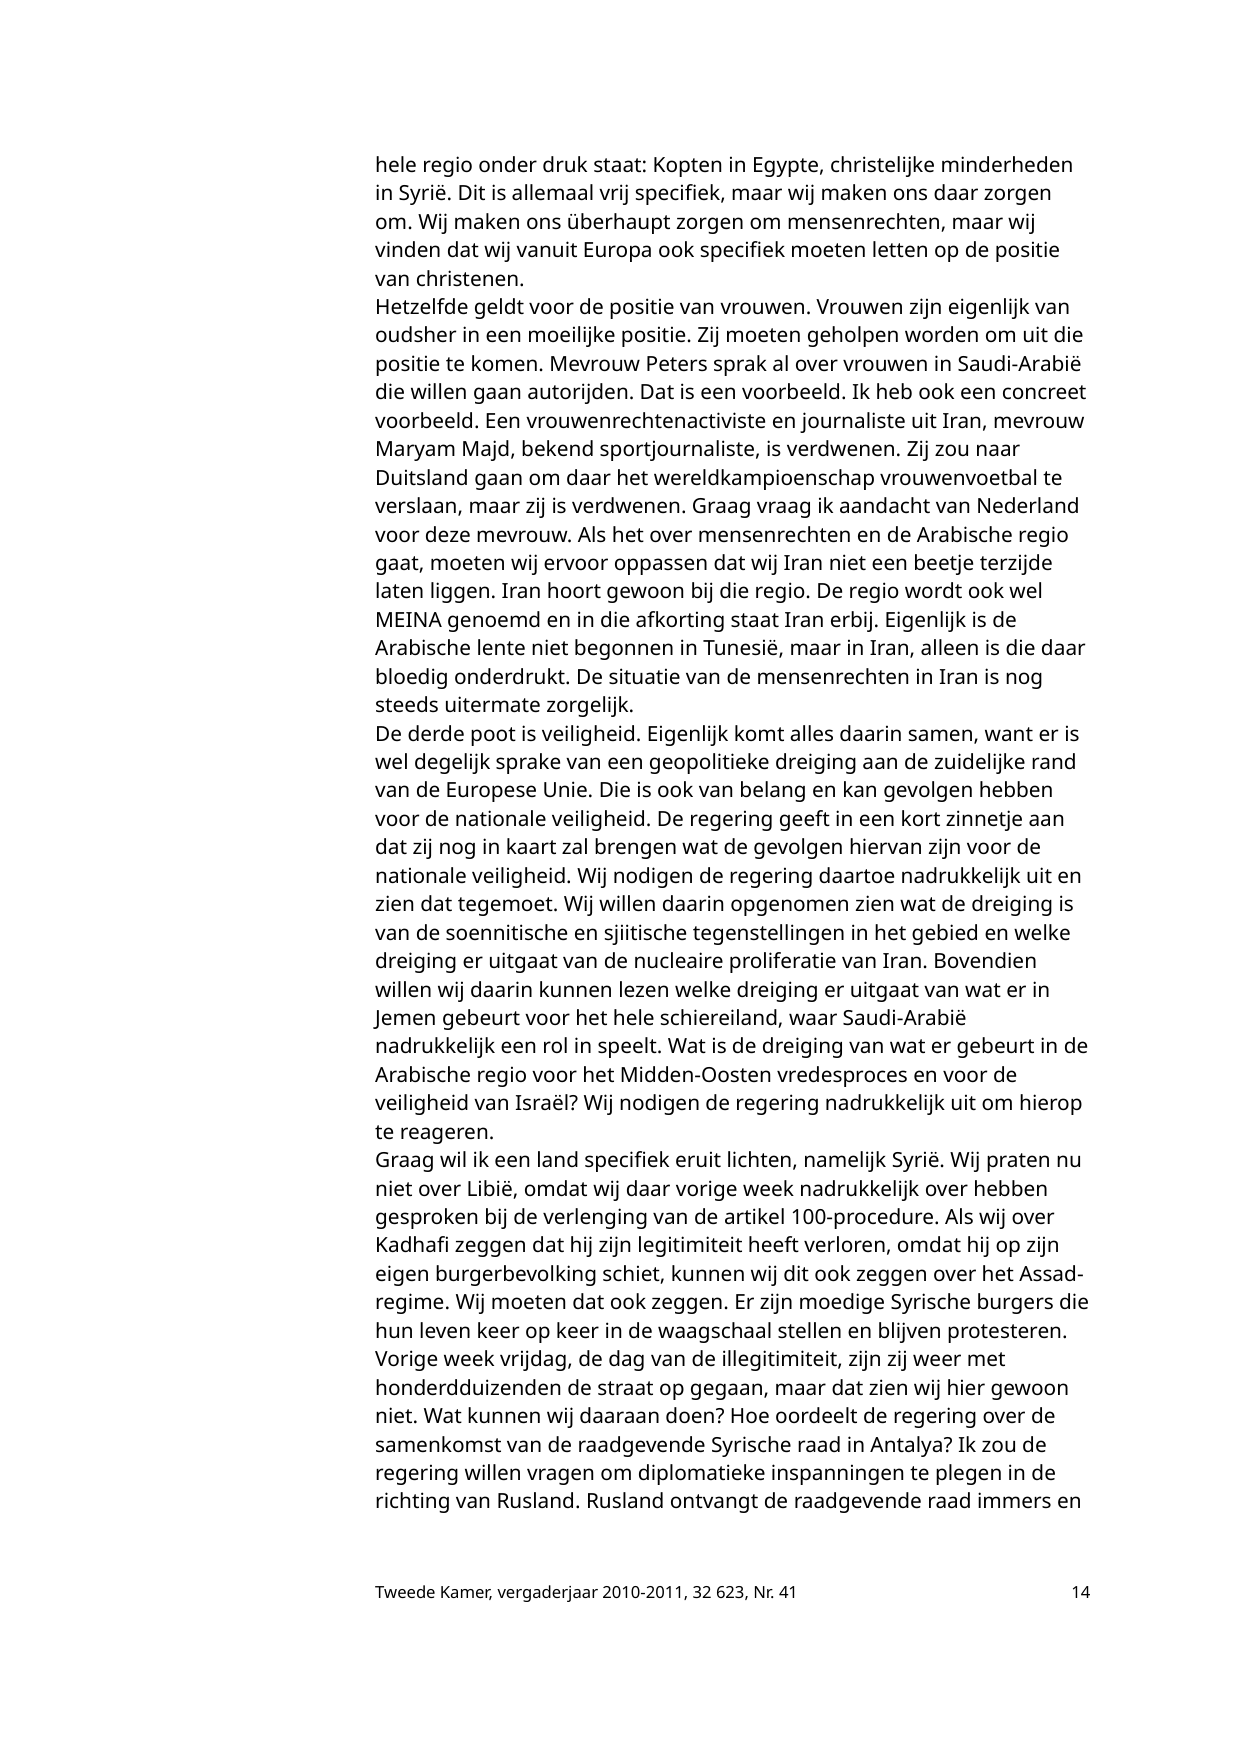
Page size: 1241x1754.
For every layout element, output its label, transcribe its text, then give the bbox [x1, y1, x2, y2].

text De derde poot is veiligheid. Eigenlijk komt alles daarin samen, want er is wel degelijk sprake van een geopolitieke dreiging aan de zuidelijke rand van de Europese Unie. Die is ook van belang en kan gevolgen hebben voor de nationale veiligheid. De regering geeft in een kort zinnetje aan dat zij nog in kaart zal brengen wat de gevolgen hiervan zijn voor de nationale veiligheid. Wij nodigen de regering daartoe nadrukkelijk uit en zien dat tegemoet. Wij willen daarin opgenomen zien wat de dreiging is van de soennitische en sjiitische tegenstellingen in het gebied en welke dreiging er uitgaat van de nucleaire proliferatie van Iran. Bovendien willen wij daarin kunnen lezen welke dreiging er uitgaat van wat er in Jemen gebeurt voor het hele schiereiland, waar Saudi-Arabië nadrukkelijk een rol in speelt. Wat is de dreiging van wat er gebeurt in de Arabische regio voor het Midden-Oosten vredesproces en voor de veiligheid van Israël? Wij nodigen de regering nadrukkelijk uit om hierop te reageren. [375, 719, 1090, 1145]
text hele regio onder druk staat: Kopten in Egypte, christelijke minderheden in Syrië. Dit is allemaal vrij specifiek, maar wij maken ons daar zorgen om. Wij maken ons überhaupt zorgen om mensenrechten, maar wij vinden dat wij vanuit Europa ook specifiek moeten letten op de positie van christenen. [375, 150, 1090, 292]
text Graag wil ik een land specifiek eruit lichten, namelijk Syrië. Wij praten nu niet over Libië, omdat wij daar vorige week nadrukkelijk over hebben gesproken bij de verlenging van de artikel 100-procedure. Als wij over Kadhafi zeggen dat hij zijn legitimiteit heeft verloren, omdat hij op zijn eigen burgerbevolking schiet, kunnen wij dit ook zeggen over het Assad-regime. Wij moeten dat ook zeggen. Er zijn moedige Syrische burgers die hun leven keer op keer in de waagschaal stellen en blijven protesteren. Vorige week vrijdag, de dag van de illegitimiteit, zijn zij weer met honderdduizenden de straat op gegaan, maar dat zien wij hier gewoon niet. Wat kunnen wij daaraan doen? Hoe oordeelt de regering over de samenkomst van de raadgevende Syrische raad in Antalya? Ik zou de regering willen vragen om diplomatieke inspanningen te plegen in de richting van Rusland. Rusland ontvangt de raadgevende raad immers en [375, 1145, 1090, 1515]
text Hetzelfde geldt voor de positie van vrouwen. Vrouwen zijn eigenlijk van oudsher in een moeilijke positie. Zij moeten geholpen worden om uit die positie te komen. Mevrouw Peters sprak al over vrouwen in Saudi-Arabië die willen gaan autorijden. Dat is een voorbeeld. Ik heb ook een concreet voorbeeld. Een vrouwenrechtenactiviste en journaliste uit Iran, mevrouw Maryam Majd, bekend sportjournaliste, is verdwenen. Zij zou naar Duitsland gaan om daar het wereldkampioenschap vrouwenvoetbal te verslaan, maar zij is verdwenen. Graag vraag ik aandacht van Nederland voor deze mevrouw. Als het over mensenrechten en de Arabische regio gaat, moeten wij ervoor oppassen dat wij Iran niet een beetje terzijde laten liggen. Iran hoort gewoon bij die regio. De regio wordt ook wel MEINA genoemd en in die afkorting staat Iran erbij. Eigenlijk is de Arabische lente niet begonnen in Tunesië, maar in Iran, alleen is die daar bloedig onderdrukt. De situatie van de mensenrechten in Iran is nog steeds uitermate zorgelijk. [375, 292, 1090, 719]
